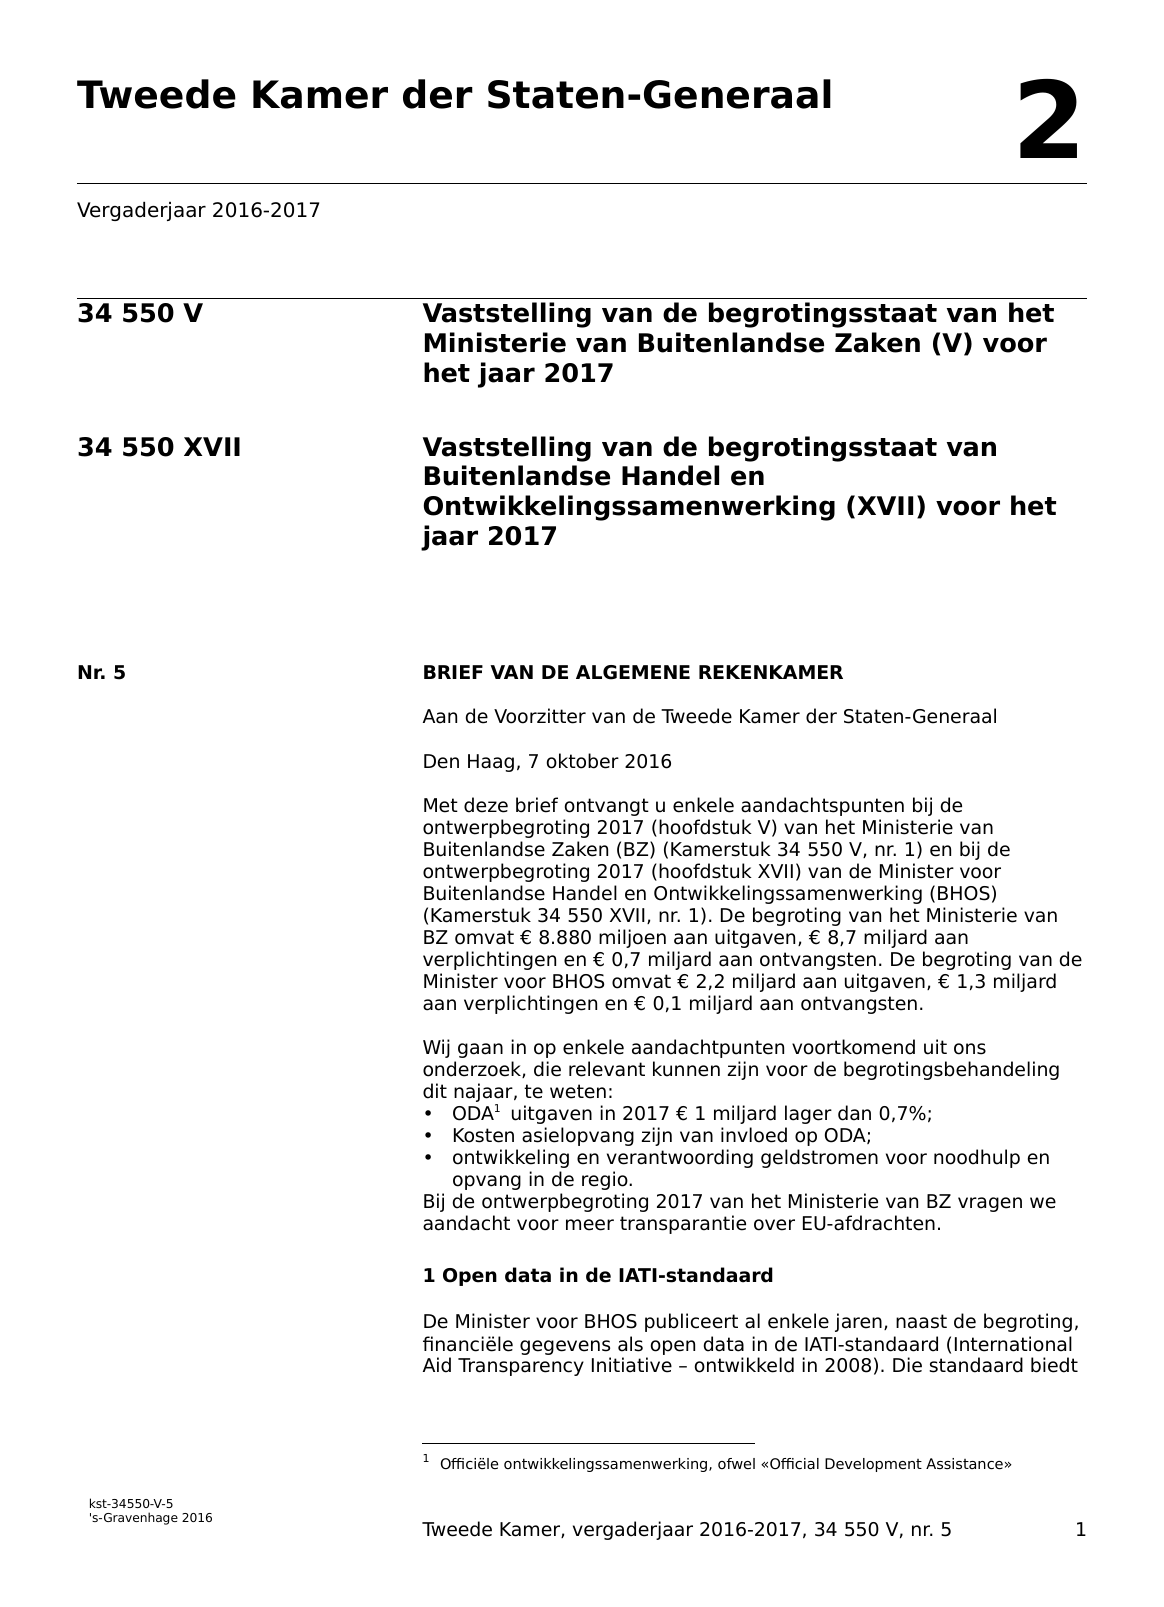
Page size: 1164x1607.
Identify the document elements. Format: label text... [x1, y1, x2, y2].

text Wij gaan in op enkele aandachtpunten voortkomend uit ons onderzoek, die relevant kunnen zijn voor de begrotingsbehandeling dit najaar, te weten: [422, 1037, 1087, 1103]
text Bij de ontwerpbegroting 2017 van het Ministerie van BZ vragen we aandacht voor meer transparantie over EU-afdrachten. [422, 1191, 1087, 1234]
text Met deze brief ontvangt u enkele aandachtspunten bij de ontwerpbegroting 2017 (hoofdstuk V) van het Ministerie van Buitenlandse Zaken (BZ) (Kamerstuk 34 550 V, nr. 1) en bij de ontwerpbegroting 2017 (hoofdstuk XVII) van de Minister voor Buitenlandse Handel en Ontwikkelingssamenwerking (BHOS) (Kamerstuk 34 550 XVII, nr. 1). De begroting van het Ministerie van BZ omvat € 8.880 miljoen aan uitgaven, € 8,7 miljard aan verplichtingen en € 0,7 miljard aan ontvangsten. De begroting van de Minister voor BHOS omvat € 2,2 miljard aan uitgaven, € 1,3 miljard aan verplichtingen en € 0,1 miljard aan ontvangsten. [422, 795, 1087, 1014]
text Officiële ontwikkelingssamenwerking, ofwel «Official Development Assistance» [422, 1452, 1087, 1474]
text • ontwikkeling en verantwoording geldstromen voor noodhulp en opvang in de regio. [422, 1147, 1087, 1191]
table_header 2 [886, 59, 1087, 183]
subtitle 34 550 V Vaststelling van de begrotingsstaat van het Ministerie van Buitenlandse Zaken (V) voor het jaar 2017 [77, 299, 1087, 388]
text • Kosten asielopvang zijn van invloed op ODA; [422, 1124, 1087, 1147]
text Den Haag, 7 oktober 2016 [422, 751, 1087, 772]
subtitle 34 550 XVII Vaststelling van de begrotingsstaat van Buitenlandse Handel en Ontwikkelingssamenwerking (XVII) voor het jaar 2017 [77, 432, 1087, 551]
text kst-34550-V-5 [88, 1497, 323, 1511]
text De Minister voor BHOS publiceert al enkele jaren, naast de begroting, financiële gegevens als open data in de IATI-standaard (International Aid Transparency Initiative – ontwikkeld in 2008). Die standaard biedt [422, 1311, 1087, 1377]
table_header Tweede Kamer der Staten-Generaal [77, 59, 886, 183]
text • ODA uitgaven in 2017 € 1 miljard lager dan 0,7%; [422, 1103, 1087, 1124]
subtitle 1 Open data in de IATI-standaard [422, 1264, 1087, 1286]
table_cell Vergaderjaar 2016-2017 [77, 184, 1087, 298]
text Aan de Voorzitter van de Tweede Kamer der Staten-Generaal [422, 706, 1087, 728]
subtitle Nr. 5 BRIEF VAN DE ALGEMENE REKENKAMER [77, 662, 1087, 684]
text 's-Gravenhage 2016 [88, 1511, 323, 1525]
